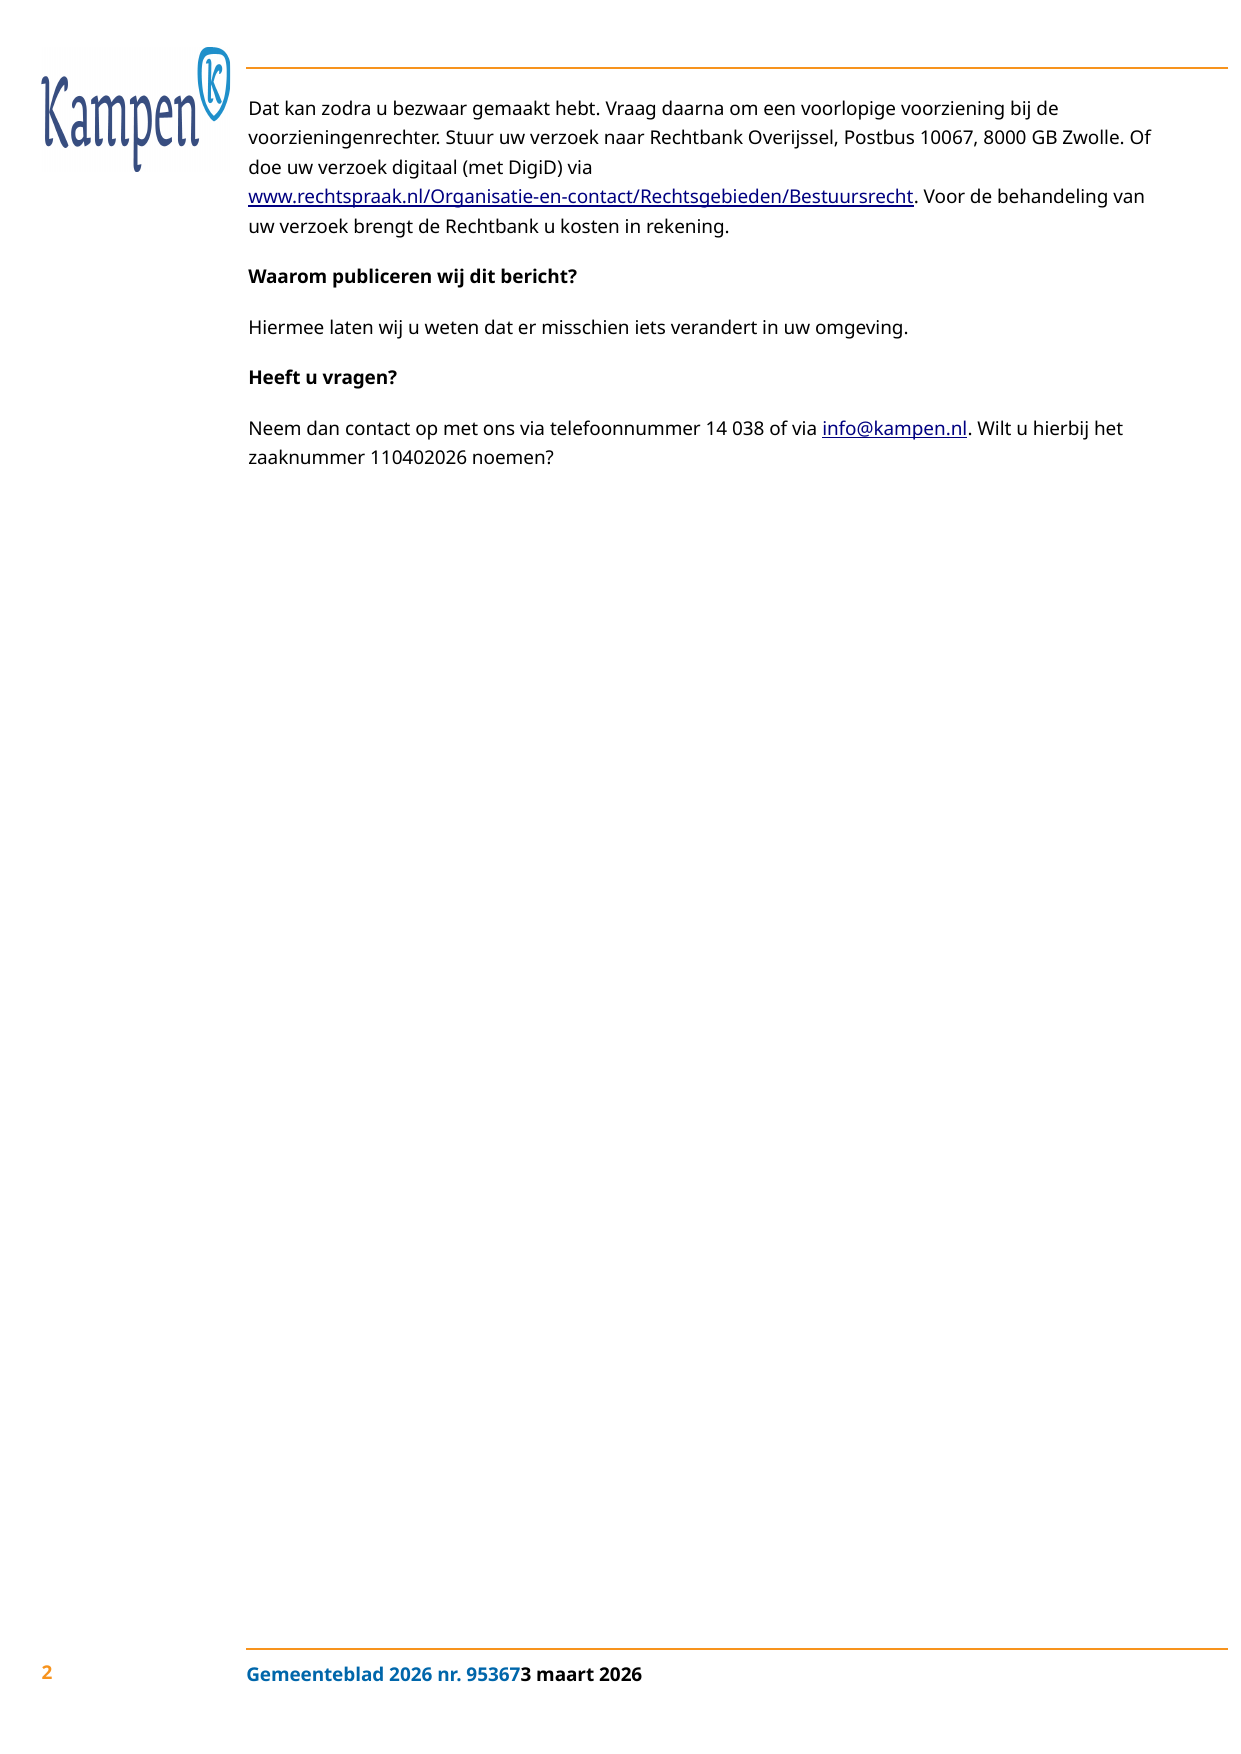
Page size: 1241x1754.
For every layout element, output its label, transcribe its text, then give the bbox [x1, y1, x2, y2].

picture [41, 47, 231, 172]
text Dat kan zodra u bezwaar gemaakt hebt. Vraag daarna om een voorlopige voorziening bij de voorzieningenrechter. Stuur uw verzoek naar Rechtbank Overijssel, Postbus 10067, 8000 GB Zwolle. Of doe uw verzoek digitaal (met DigiD) via www.rechtspraak.nl/Organisatie-en-contact/Rechtsgebieden/Bestuursrecht. Voor de behandeling van uw verzoek brengt de Rechtbank u kosten in rekening. [248, 95, 1152, 239]
text Hiermee laten wij u weten dat er misschien iets verandert in uw omgeving. [248, 314, 1152, 340]
text Heeft u vragen? [248, 364, 1152, 390]
text Neem dan contact op met ons via telefoonnummer 14 038 of via info@kampen.nl. Wilt u hierbij het zaaknummer 110402026 noemen? [248, 415, 1152, 470]
text Waarom publiceren wij dit bericht? [248, 263, 1152, 289]
